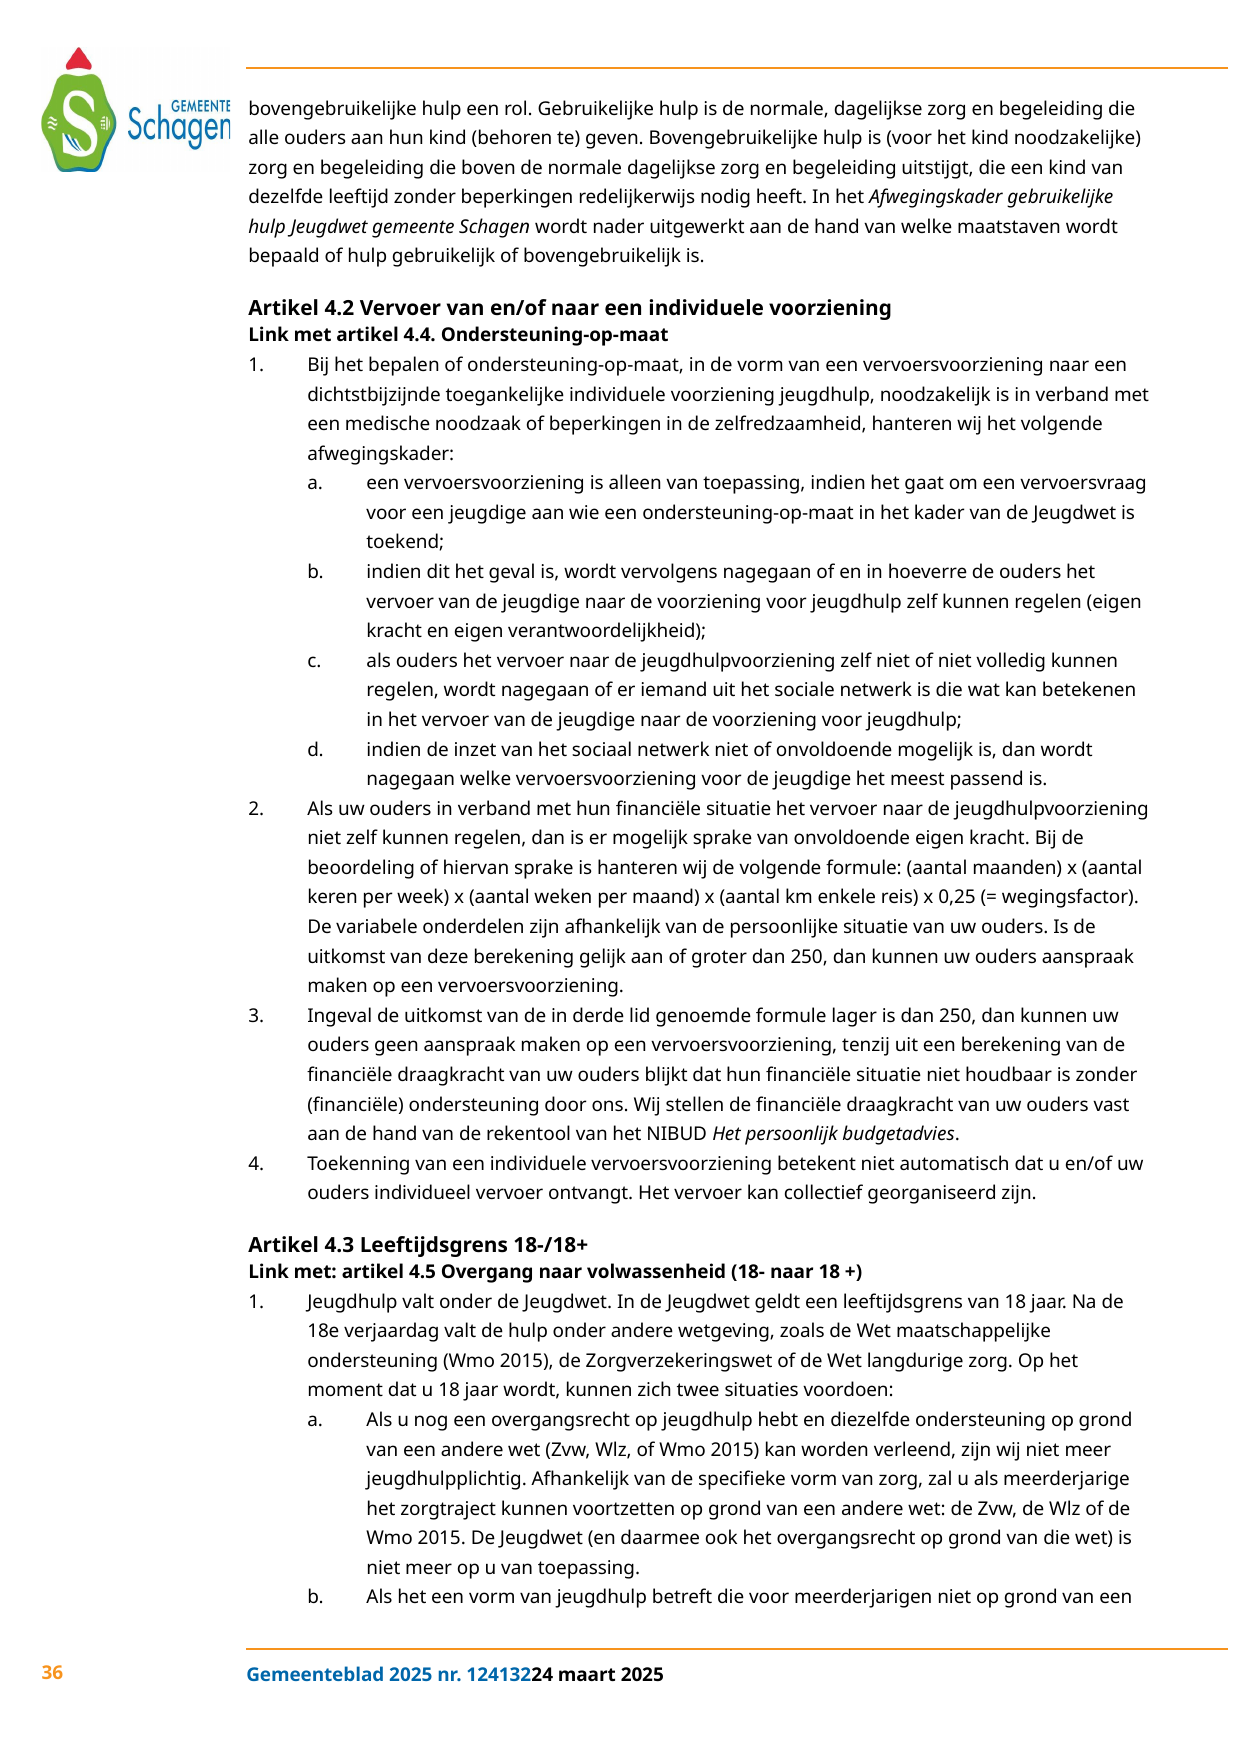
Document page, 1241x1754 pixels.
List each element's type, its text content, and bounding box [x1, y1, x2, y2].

list Als het een vorm van jeugdhulp betreft die voor meerderjarigen niet op grond van een [307, 1584, 1152, 1609]
list Bij het bepalen of ondersteuning-op-maat, in de vorm van een vervoersvoorziening naar een dichtstbijzijnde toegankelijke individuele voorziening jeugdhulp, noodzakelijk is in verband met een medische noodzaak of beperkingen in de zelfredzaamheid, hanteren wij het volgende afwegingskader: [248, 351, 1152, 466]
list Jeugdhulp valt onder de Jeugdwet. In de Jeugdwet geldt een leeftijdsgrens van 18 jaar. Na de 18e verjaardag valt de hulp onder andere wetgeving, zoals de Wet maatschappelijke ondersteuning (Wmo 2015), de Zorgverzekeringswet of de Wet langdurige zorg. Op het moment dat u 18 jaar wordt, kunnen zich twee situaties voordoen: [248, 1288, 1152, 1402]
text Artikel 4.2 Vervoer van en/of naar een individuele voorziening [248, 293, 1152, 322]
list Als u nog een overgangsrecht op jeugdhulp hebt en diezelfde ondersteuning op grond van een andere wet (Zvw, Wlz, of Wmo 2015) kan worden verleend, zijn wij niet meer jeugdhulpplichtig. Afhankelijk van de specifieke vorm van zorg, zal u als meerderjarige het zorgtraject kunnen voortzetten op grond van een andere wet: de Zvw, de Wlz of de Wmo 2015. De Jeugdwet (en daarmee ook het overgangsrecht op grond van die wet) is niet meer op u van toepassing. [307, 1406, 1152, 1580]
text Artikel 4.3 Leeftijdsgrens 18-/18+ [248, 1230, 1152, 1258]
list Ingeval de uitkomst van de in derde lid genoemde formule lager is dan 250, dan kunnen uw ouders geen aanspraak maken op een vervoersvoorziening, tenzij uit een berekening van de financiële draagkracht van uw ouders blijkt dat hun financiële situatie niet houdbaar is zonder (financiële) ondersteuning door ons. Wij stellen de financiële draagkracht van uw ouders vast aan de hand van de rekentool van het NIBUD Het persoonlijk budgetadvies. [248, 1002, 1152, 1146]
list Toekenning van een individuele vervoersvoorziening betekent niet automatisch dat u en/of uw ouders individueel vervoer ontvangt. Het vervoer kan collectief georganiseerd zijn. [248, 1150, 1152, 1205]
text Link met: artikel 4.5 Overgang naar volwassenheid (18- naar 18 +) [248, 1258, 1152, 1284]
list indien dit het geval is, wordt vervolgens nagegaan of en in hoeverre de ouders het vervoer van de jeugdige naar de voorziening voor jeugdhulp zelf kunnen regelen (eigen kracht en eigen verantwoordelijkheid); [307, 558, 1152, 643]
text Link met artikel 4.4. Ondersteuning-op-maat [248, 322, 1152, 347]
list Als uw ouders in verband met hun financiële situatie het vervoer naar de jeugdhulpvoorziening niet zelf kunnen regelen, dan is er mogelijk sprake van onvoldoende eigen kracht. Bij de beoordeling of hiervan sprake is hanteren wij de volgende formule: (aantal maanden) x (aantal keren per week) x (aantal weken per maand) x (aantal km enkele reis) x 0,25 (= wegingsfactor). De variabele onderdelen zijn afhankelijk van de persoonlijke situatie van uw ouders. Is de uitkomst van deze berekening gelijk aan of groter dan 250, dan kunnen uw ouders aanspraak maken op een vervoersvoorziening. [248, 795, 1152, 998]
picture [41, 47, 231, 172]
list indien de inzet van het sociaal netwerk niet of onvoldoende mogelijk is, dan wordt nagegaan welke vervoersvoorziening voor de jeugdige het meest passend is. [307, 736, 1152, 791]
list als ouders het vervoer naar de jeugdhulpvoorziening zelf niet of niet volledig kunnen regelen, wordt nagegaan of er iemand uit het sociale netwerk is die wat kan betekenen in het vervoer van de jeugdige naar de voorziening voor jeugdhulp; [307, 647, 1152, 732]
text bovengebruikelijke hulp een rol. Gebruikelijke hulp is de normale, dagelijkse zorg en begeleiding die alle ouders aan hun kind (behoren te) geven. Bovengebruikelijke hulp is (voor het kind noodzakelijke) zorg en begeleiding die boven de normale dagelijkse zorg en begeleiding uitstijgt, die een kind van dezelfde leeftijd zonder beperkingen redelijkerwijs nodig heeft. In het Afwegingskader gebruikelijke hulp Jeugdwet gemeente Schagen wordt nader uitgewerkt aan de hand van welke maatstaven wordt bepaald of hulp gebruikelijk of bovengebruikelijk is. [248, 95, 1152, 268]
list een vervoersvoorziening is alleen van toepassing, indien het gaat om een vervoersvraag voor een jeugdige aan wie een ondersteuning-op-maat in het kader van de Jeugdwet is toekend; [307, 469, 1152, 554]
